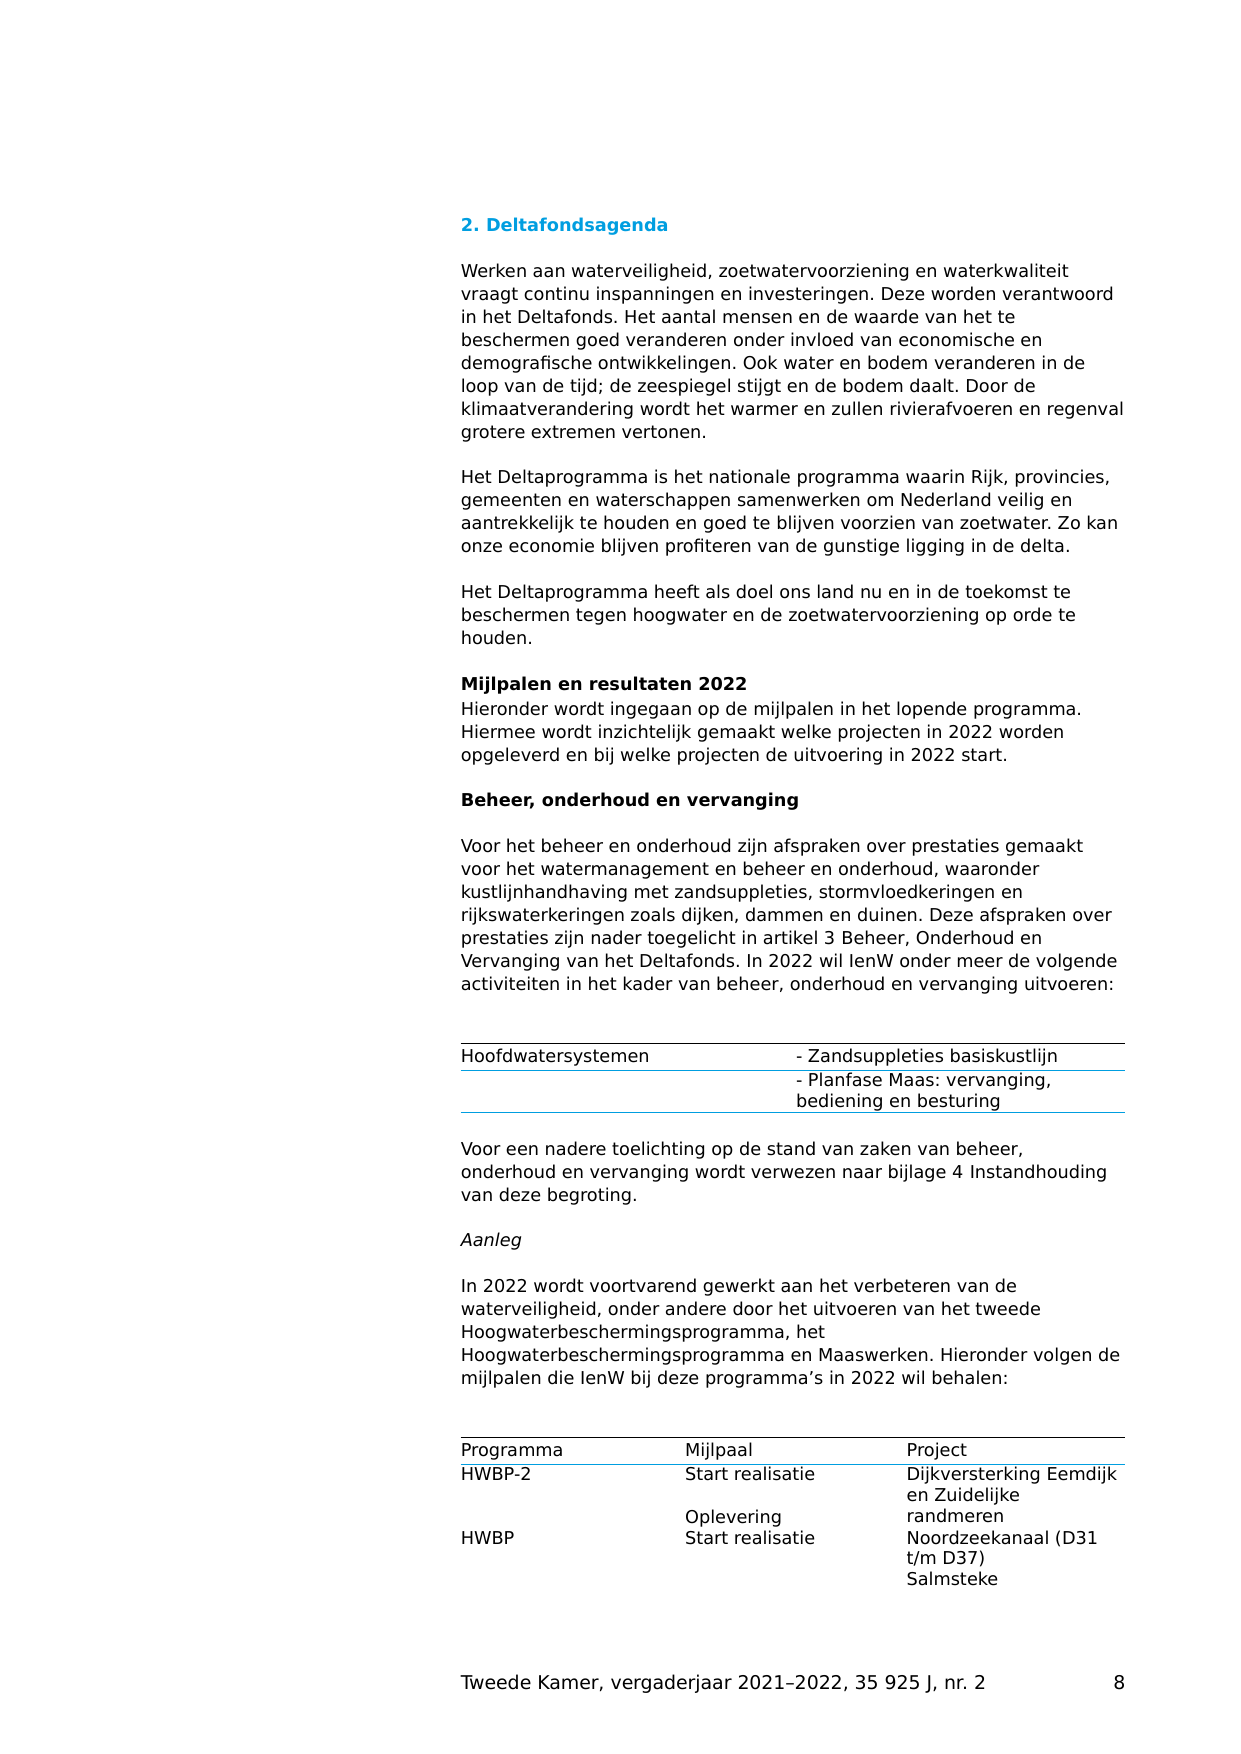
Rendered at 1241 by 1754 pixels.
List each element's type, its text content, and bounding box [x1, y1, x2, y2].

table_cell Noordzeekanaal (D31 t/m D37) Salmsteke [904, 1528, 1125, 1589]
text Hieronder wordt ingegaan op de mijlpalen in het lopende programma. Hiermee wordt inzichtelijk gemaakt welke projecten in 2022 worden opgeleverd en bij welke projecten de uitvoering in 2022 start. [461, 697, 1125, 766]
text Het Deltaprogramma is het nationale programma waarin Rijk, provincies, gemeenten en waterschappen samenwerken om Nederland veilig en aantrekkelijk te houden en goed te blijven voorzien van zoetwater. Zo kan onze economie blijven profiteren van de gunstige ligging in de delta. [461, 466, 1125, 557]
text Aanleg [461, 1228, 1125, 1251]
table_cell Mijlpaal [682, 1438, 903, 1464]
table_header Tabel 2 [461, 1412, 1125, 1437]
text Werken aan waterveiligheid, zoetwatervoorziening en waterkwaliteit vraagt continu inspanningen en investeringen. Deze worden verantwoord in het Deltafonds. Het aantal mensen en de waarde van het te beschermen goed veranderen onder invloed van economische en demografische ontwikkelingen. Ook water en bodem veranderen in de loop van de tijd; de zeespiegel stijgt en de bodem daalt. Door de klimaatverandering wordt het warmer en zullen rivierafvoeren en regenval grotere extremen vertonen. [461, 259, 1125, 443]
table_cell Start realisatie [682, 1528, 903, 1589]
text Voor het beheer en onderhoud zijn afspraken over prestaties gemaakt voor het watermanagement en beheer en onderhoud, waaronder kustlijnhandhaving met zandsuppleties, stormvloedkeringen en rijkswaterkeringen zoals dijken, dammen en duinen. Deze afspraken over prestaties zijn nader toegelicht in artikel 3 Beheer, Onderhoud en Vervanging van het Deltafonds. In 2022 wil IenW onder meer de volgende activiteiten in het kader van beheer, onderhoud en vervanging uitvoeren: [461, 834, 1125, 995]
table_cell Start realisatie Oplevering [682, 1465, 903, 1528]
table_cell HWBP [461, 1528, 682, 1589]
text Beheer, onderhoud en vervanging [461, 788, 1125, 811]
table_cell Hoofdwatersystemen [461, 1044, 793, 1069]
text Het Deltaprogramma heeft als doel ons land nu en in de toekomst te beschermen tegen hoogwater en de zoetwatervoorziening op orde te houden. [461, 580, 1125, 649]
text In 2022 wordt voortvarend gewerkt aan het verbeteren van de waterveiligheid, onder andere door het uitvoeren van het tweede Hoogwaterbeschermingsprogramma, het Hoogwaterbeschermingsprogramma en Maaswerken. Hieronder volgen de mijlpalen die IenW bij deze programma’s in 2022 wil behalen: [461, 1274, 1125, 1389]
table_cell Dijkversterking Eemdijk en Zuidelijke randmeren [904, 1465, 1125, 1528]
table_cell Project [904, 1438, 1125, 1464]
text Voor een nadere toelichting op de stand van zaken van beheer, onderhoud en vervanging wordt verwezen naar bijlage 4 Instandhouding van deze begroting. [461, 1137, 1125, 1206]
table_cell - Zandsuppleties basiskustlijn [793, 1044, 1125, 1069]
text Mijlpalen en resultaten 2022 [461, 672, 1125, 695]
table_cell HWBP-2 [461, 1465, 682, 1528]
table_header Tabel 1 Beheer, onderhoud en vervanging [461, 1018, 1125, 1043]
title 2. Deltafondsagenda [461, 213, 1125, 236]
table_cell [461, 1071, 793, 1111]
table_cell - Planfase Maas: vervanging, bediening en besturing [793, 1071, 1125, 1111]
table_cell Programma [461, 1438, 682, 1464]
